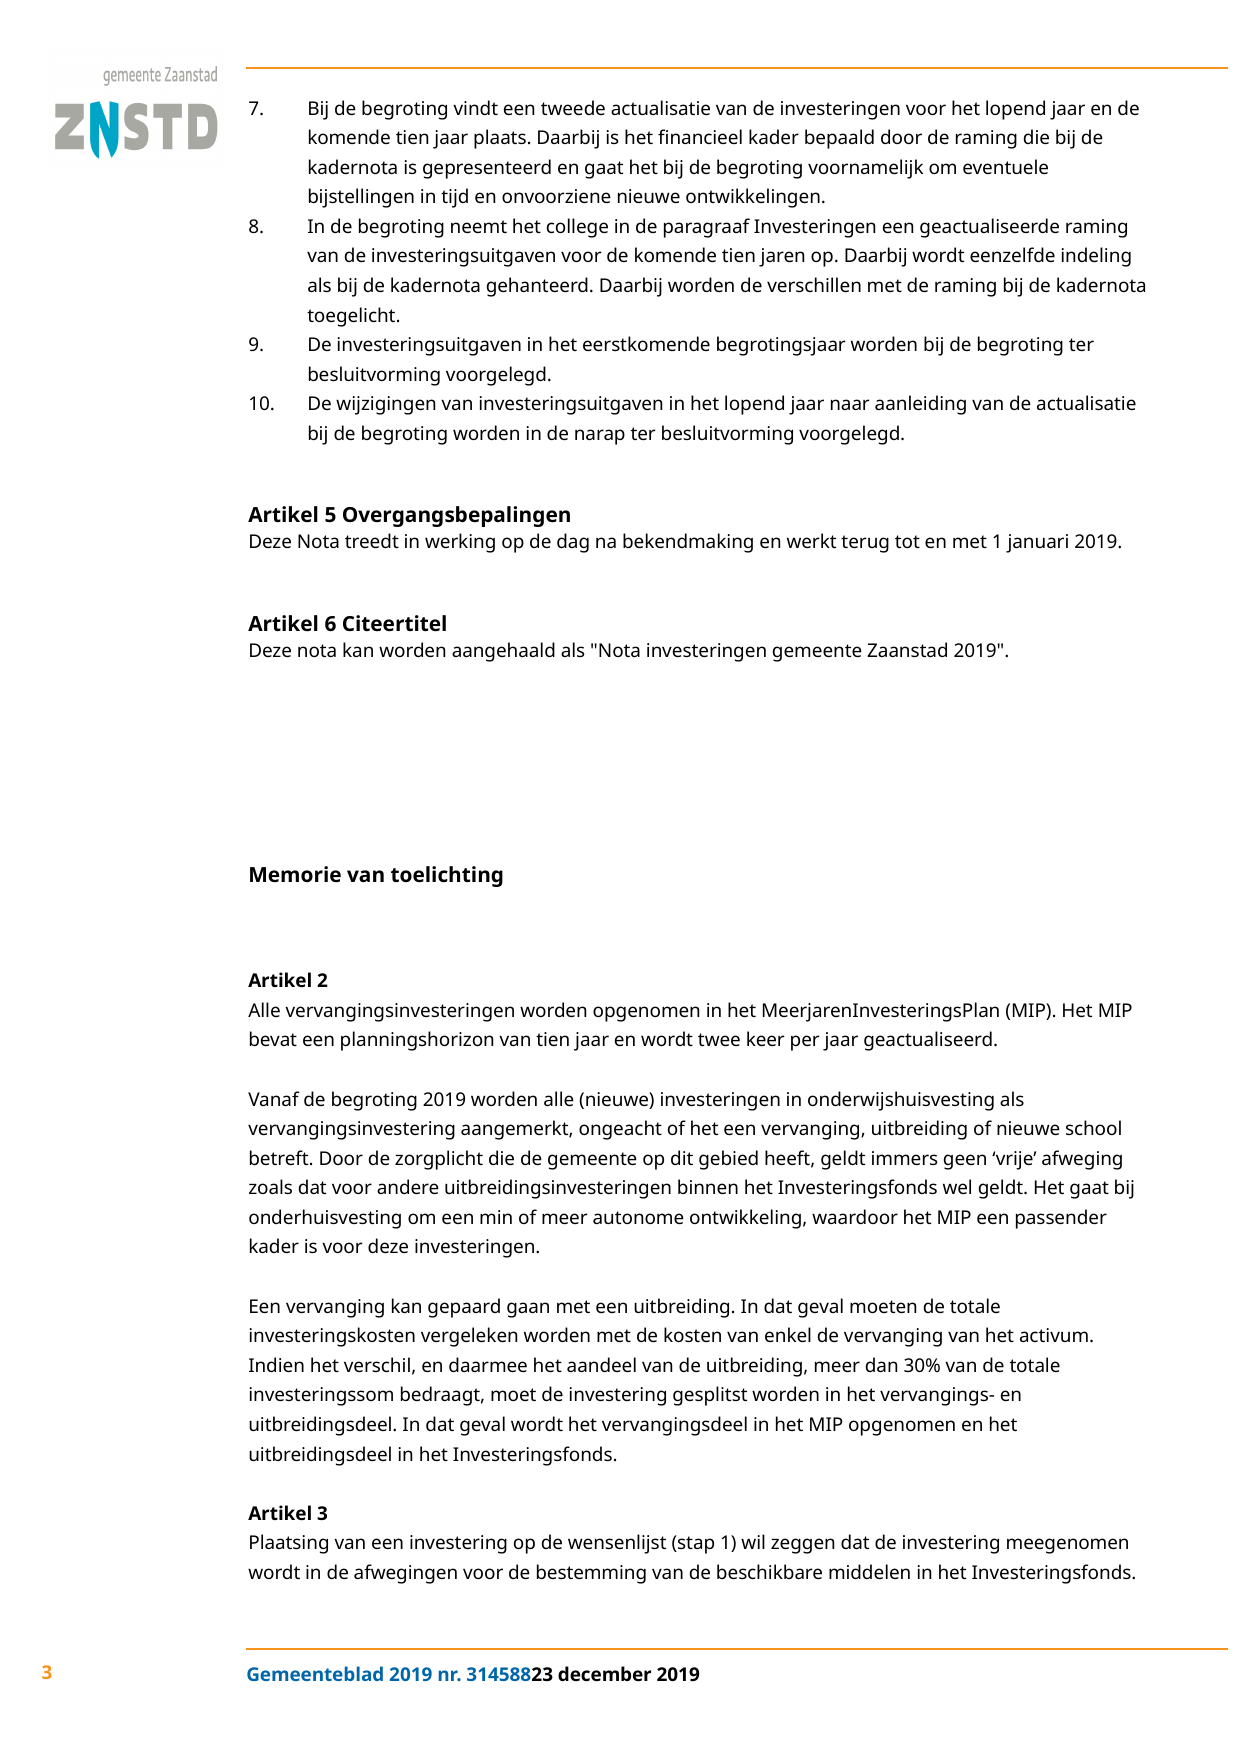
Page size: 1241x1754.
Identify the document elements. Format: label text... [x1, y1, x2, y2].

text Plaatsing van een investering op de wensenlijst (stap 1) wil zeggen dat de investering meegenomen wordt in de afwegingen voor de bestemming van de beschikbare middelen in het Investeringsfonds. [248, 1529, 1152, 1585]
text Memorie van toelichting [248, 860, 1152, 889]
picture [41, 47, 231, 172]
text Alle vervangingsinvesteringen worden opgenomen in het MeerjarenInvesteringsPlan (MIP). Het MIP bevat een planningshorizon van tien jaar en wordt twee keer per jaar geactualiseerd. [248, 997, 1152, 1052]
list Bij de begroting vindt een tweede actualisatie van de investeringen voor het lopend jaar en de komende tien jaar plaats. Daarbij is het financieel kader bepaald door de raming die bij de kadernota is gepresenteerd en gaat het bij de begroting voornamelijk om eventuele bijstellingen in tijd en onvoorziene nieuwe ontwikkelingen. [248, 95, 1152, 209]
text Een vervanging kan gepaard gaan met een uitbreiding. In dat geval moeten de totale investeringskosten vergeleken worden met de kosten van enkel de vervanging van het activum. Indien het verschil, en daarmee het aandeel van de uitbreiding, meer dan 30% van de totale investeringssom bedraagt, moet de investering gesplitst worden in het vervangings- en uitbreidingsdeel. In dat geval wordt het vervangingsdeel in het MIP opgenomen en het uitbreidingsdeel in het Investeringsfonds. [248, 1293, 1152, 1467]
text Artikel 6 Citeertitel [248, 609, 1152, 637]
text Artikel 5 Overgangsbepalingen [248, 500, 1152, 529]
text Artikel 2 [248, 967, 1152, 993]
text Deze Nota treedt in werking op de dag na bekendmaking en werkt terug tot en met 1 januari 2019. [248, 529, 1152, 554]
list De investeringsuitgaven in het eerstkomende begrotingsjaar worden bij de begroting ter besluitvorming voorgelegd. [248, 331, 1152, 387]
text Deze nota kan worden aangehaald als "Nota investeringen gemeente Zaanstad 2019". [248, 637, 1152, 663]
list De wijzigingen van investeringsuitgaven in het lopend jaar naar aanleiding van de actualisatie bij de begroting worden in de narap ter besluitvorming voorgelegd. [248, 391, 1152, 446]
text Vanaf de begroting 2019 worden alle (nieuwe) investeringen in onderwijshuisvesting als vervangingsinvestering aangemerkt, ongeacht of het een vervanging, uitbreiding of nieuwe school betreft. Door de zorgplicht die de gemeente op dit gebied heeft, geldt immers geen ‘vrije’ afweging zoals dat voor andere uitbreidingsinvesteringen binnen het Investeringsfonds wel geldt. Het gaat bij onderhuisvesting om een min of meer autonome ontwikkeling, waardoor het MIP een passender kader is voor deze investeringen. [248, 1086, 1152, 1259]
text Artikel 3 [248, 1500, 1152, 1526]
list In de begroting neemt het college in de paragraaf Investeringen een geactualiseerde raming van de investeringsuitgaven voor de komende tien jaren op. Daarbij wordt eenzelfde indeling als bij de kadernota gehanteerd. Daarbij worden de verschillen met de raming bij de kadernota toegelicht. [248, 213, 1152, 328]
